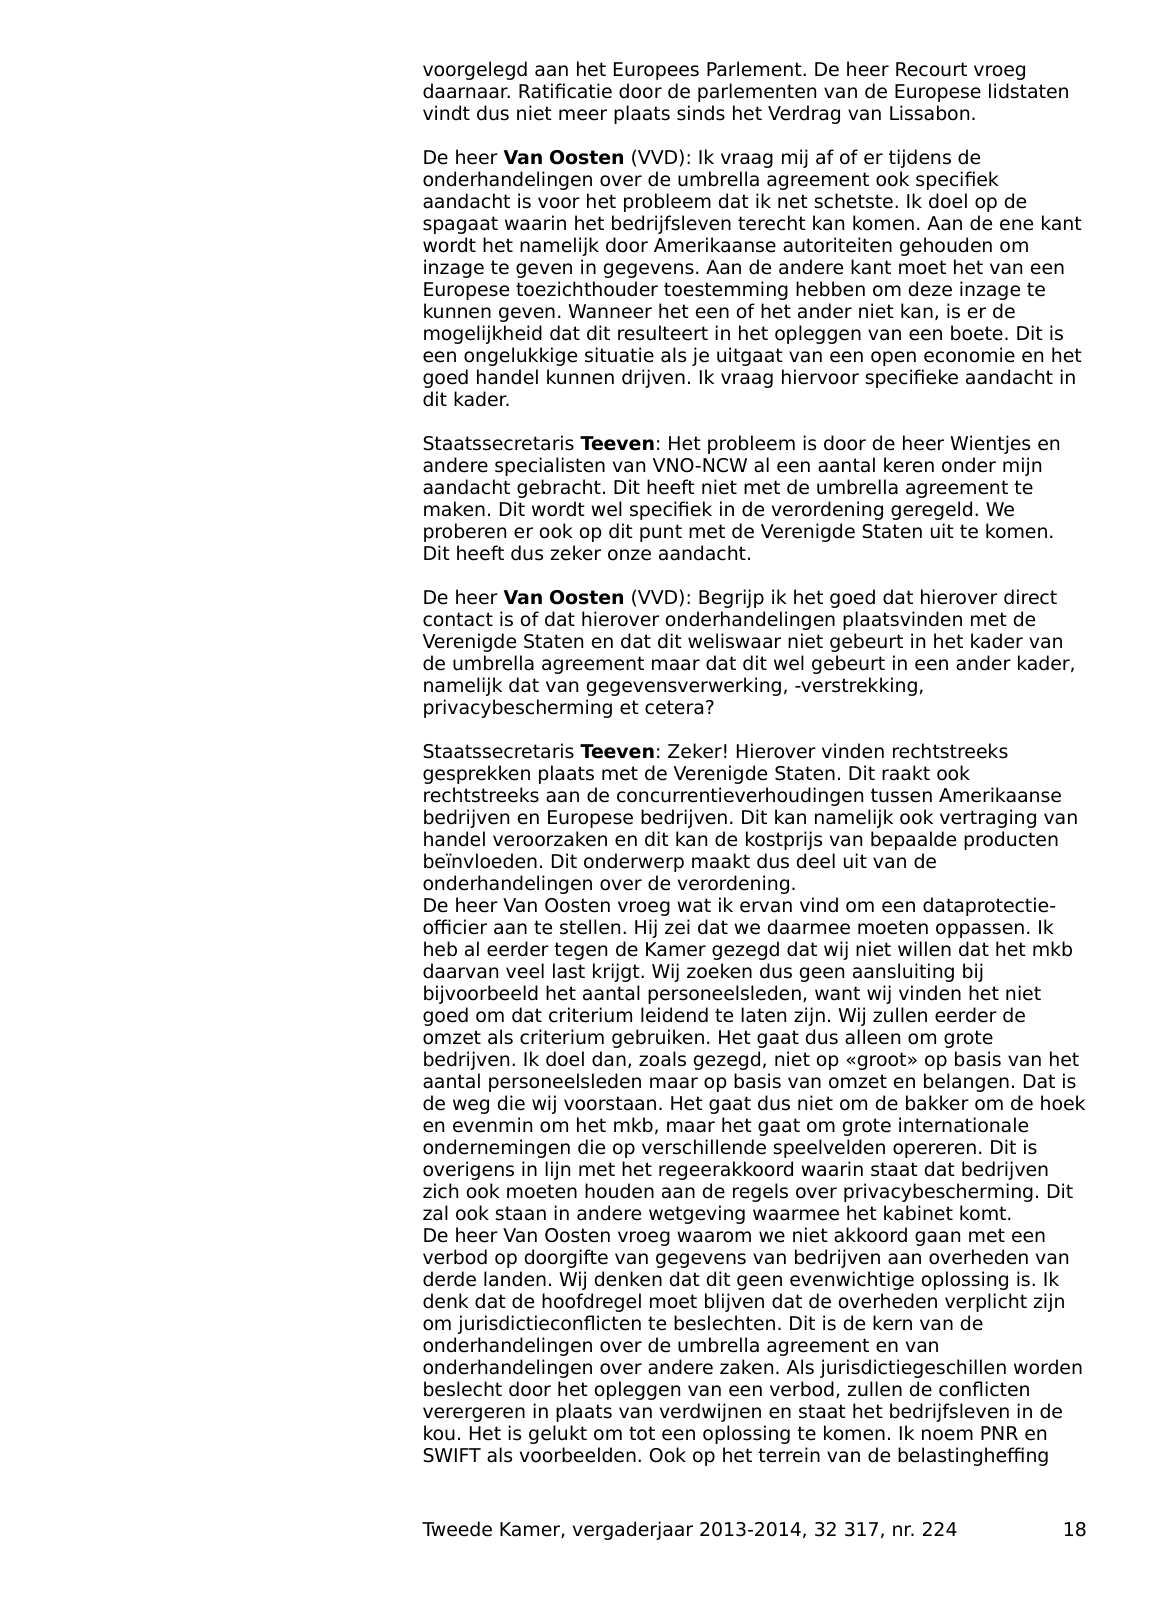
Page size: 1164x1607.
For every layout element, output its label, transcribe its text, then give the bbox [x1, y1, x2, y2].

text De heer Van Oosten (VVD): Begrijp ik het goed dat hierover direct contact is of dat hierover onderhandelingen plaatsvinden met de Verenigde Staten en dat dit weliswaar niet gebeurt in het kader van de umbrella agreement maar dat dit wel gebeurt in een ander kader, namelijk dat van gegevensverwerking, -verstrekking, privacybescherming et cetera? [422, 587, 1087, 719]
text De heer Van Oosten (VVD): Ik vraag mij af of er tijdens de onderhandelingen over de umbrella agreement ook specifiek aandacht is voor het probleem dat ik net schetste. Ik doel op de spagaat waarin het bedrijfsleven terecht kan komen. Aan de ene kant wordt het namelijk door Amerikaanse autoriteiten gehouden om inzage te geven in gegevens. Aan de andere kant moet het van een Europese toezichthouder toestemming hebben om deze inzage te kunnen geven. Wanneer het een of het ander niet kan, is er de mogelijkheid dat dit resulteert in het opleggen van een boete. Dit is een ongelukkige situatie als je uitgaat van een open economie en het goed handel kunnen drijven. Ik vraag hiervoor specifieke aandacht in dit kader. [422, 147, 1087, 411]
text Staatssecretaris Teeven: Het probleem is door de heer Wientjes en andere specialisten van VNO-NCW al een aantal keren onder mijn aandacht gebracht. Dit heeft niet met de umbrella agreement te maken. Dit wordt wel specifiek in de verordening geregeld. We proberen er ook op dit punt met de Verenigde Staten uit te komen. Dit heeft dus zeker onze aandacht. [422, 433, 1087, 565]
text Staatssecretaris Teeven: Zeker! Hierover vinden rechtstreeks gesprekken plaats met de Verenigde Staten. Dit raakt ook rechtstreeks aan de concurrentieverhoudingen tussen Amerikaanse bedrijven en Europese bedrijven. Dit kan namelijk ook vertraging van handel veroorzaken en dit kan de kostprijs van bepaalde producten beïnvloeden. Dit onderwerp maakt dus deel uit van de onderhandelingen over de verordening. [422, 741, 1087, 895]
text De heer Van Oosten vroeg wat ik ervan vind om een dataprotectie-officier aan te stellen. Hij zei dat we daarmee moeten oppassen. Ik heb al eerder tegen de Kamer gezegd dat wij niet willen dat het mkb daarvan veel last krijgt. Wij zoeken dus geen aansluiting bij bijvoorbeeld het aantal personeelsleden, want wij vinden het niet goed om dat criterium leidend te laten zijn. Wij zullen eerder de omzet als criterium gebruiken. Het gaat dus alleen om grote bedrijven. Ik doel dan, zoals gezegd, niet op «groot» op basis van het aantal personeelsleden maar op basis van omzet en belangen. Dat is de weg die wij voorstaan. Het gaat dus niet om de bakker om de hoek en evenmin om het mkb, maar het gaat om grote internationale ondernemingen die op verschillende speelvelden opereren. Dit is overigens in lijn met het regeerakkoord waarin staat dat bedrijven zich ook moeten houden aan de regels over privacybescherming. Dit zal ook staan in andere wetgeving waarmee het kabinet komt. [422, 895, 1087, 1225]
text De heer Van Oosten vroeg waarom we niet akkoord gaan met een verbod op doorgifte van gegevens van bedrijven aan overheden van derde landen. Wij denken dat dit geen evenwichtige oplossing is. Ik denk dat de hoofdregel moet blijven dat de overheden verplicht zijn om jurisdictieconflicten te beslechten. Dit is de kern van de onderhandelingen over de umbrella agreement en van onderhandelingen over andere zaken. Als jurisdictiegeschillen worden beslecht door het opleggen van een verbod, zullen de conflicten verergeren in plaats van verdwijnen en staat het bedrijfsleven in de kou. Het is gelukt om tot een oplossing te komen. Ik noem PNR en SWIFT als voorbeelden. Ook op het terrein van de belastingheffing [422, 1225, 1087, 1467]
text voorgelegd aan het Europees Parlement. De heer Recourt vroeg daarnaar. Ratificatie door de parlementen van de Europese lidstaten vindt dus niet meer plaats sinds het Verdrag van Lissabon. [422, 59, 1087, 125]
